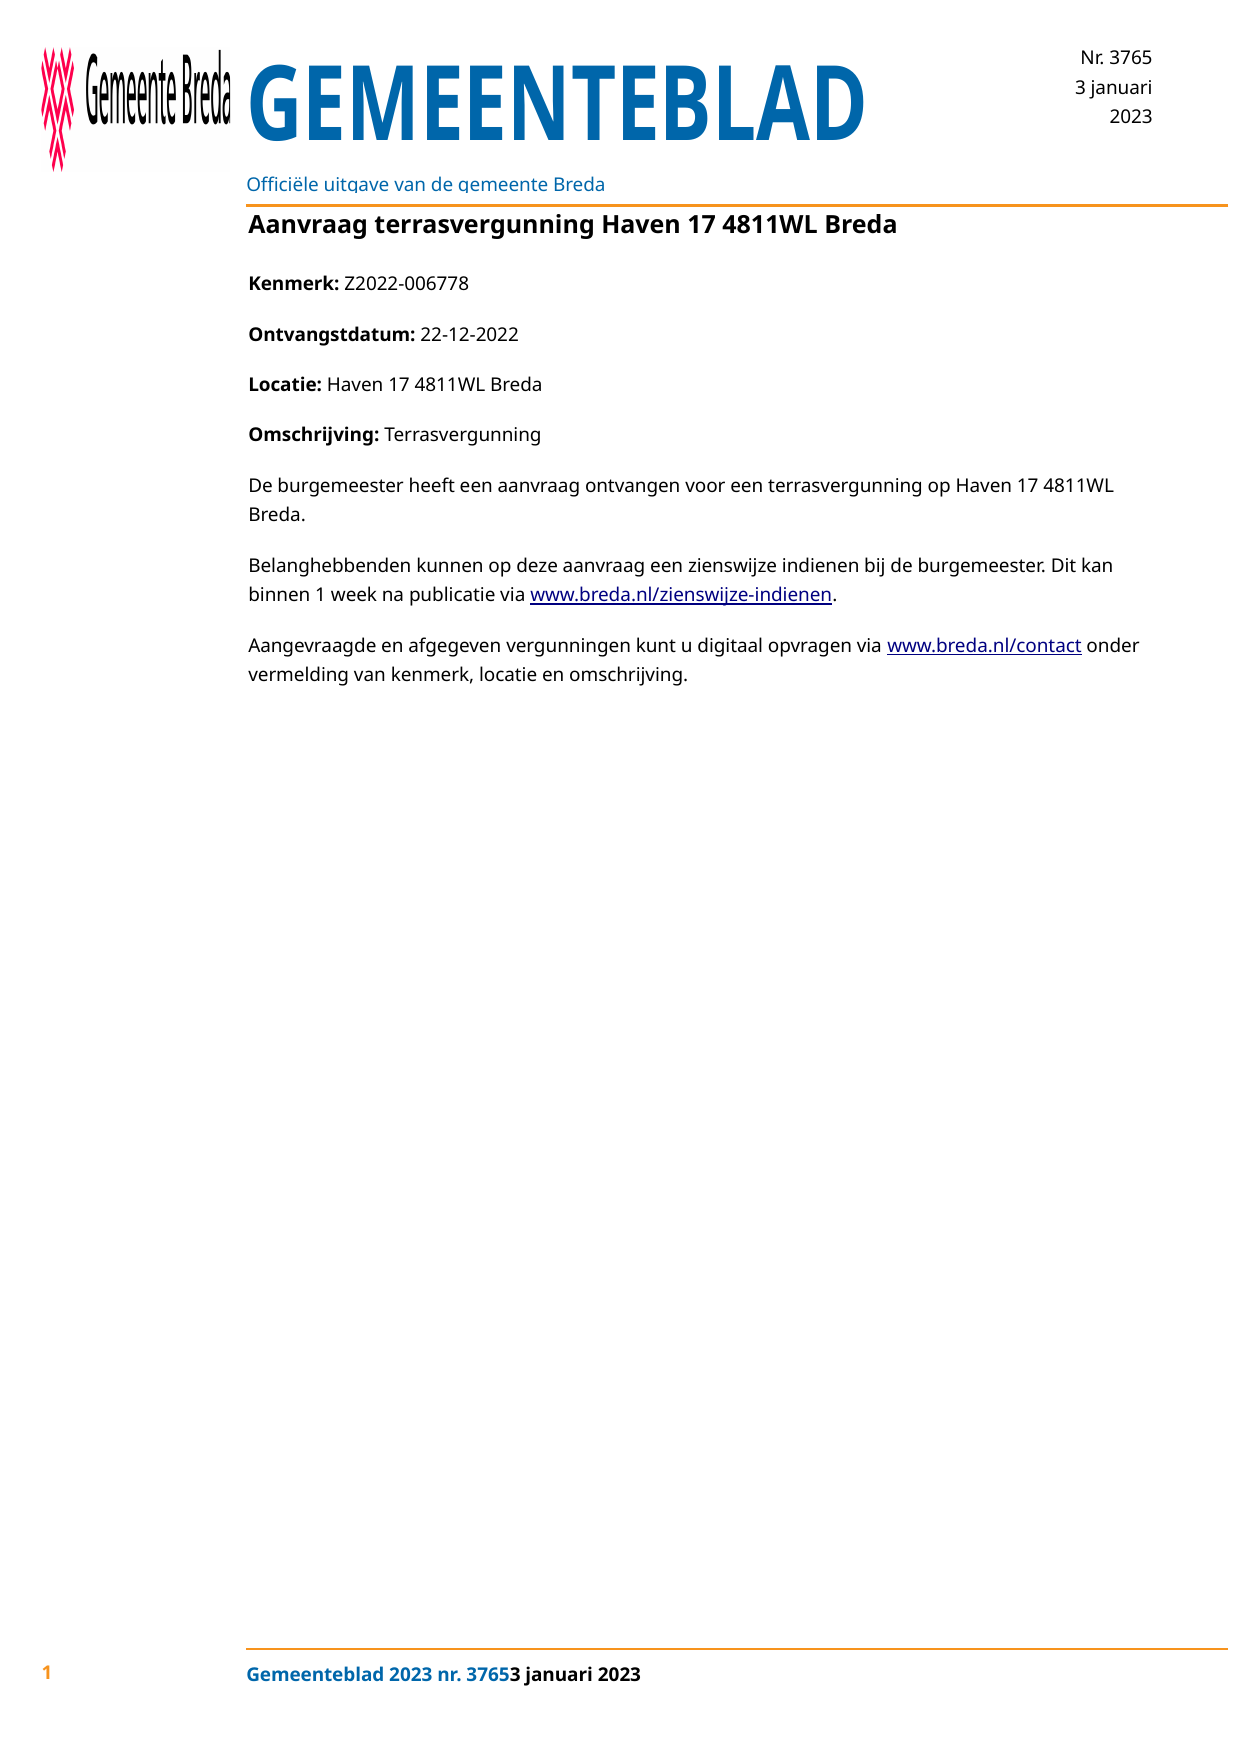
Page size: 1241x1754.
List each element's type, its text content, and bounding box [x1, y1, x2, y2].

picture [41, 47, 231, 172]
text Aanvraag terrasvergunning Haven 17 4811WL Breda [248, 207, 1152, 241]
text Belanghebbenden kunnen op deze aanvraag een zienswijze indienen bij de burgemeester. Dit kan binnen 1 week na publicatie via www.breda.nl/zienswijze-indienen. [248, 552, 1152, 607]
text Ontvangstdatum: 22-12-2022 [248, 321, 1152, 346]
text Omschrijving: Terrasvergunning [248, 422, 1152, 447]
text Locatie: Haven 17 4811WL Breda [248, 371, 1152, 397]
text Aangevraagde en afgegeven vergunningen kunt u digitaal opvragen via www.breda.nl/contact onder vermelding van kenmerk, locatie en omschrijving. [248, 632, 1152, 687]
text De burgemeester heeft een aanvraag ontvangen voor een terrasvergunning op Haven 17 4811WL Breda. [248, 472, 1152, 527]
text Kenmerk: Z2022-006778 [248, 270, 1152, 296]
